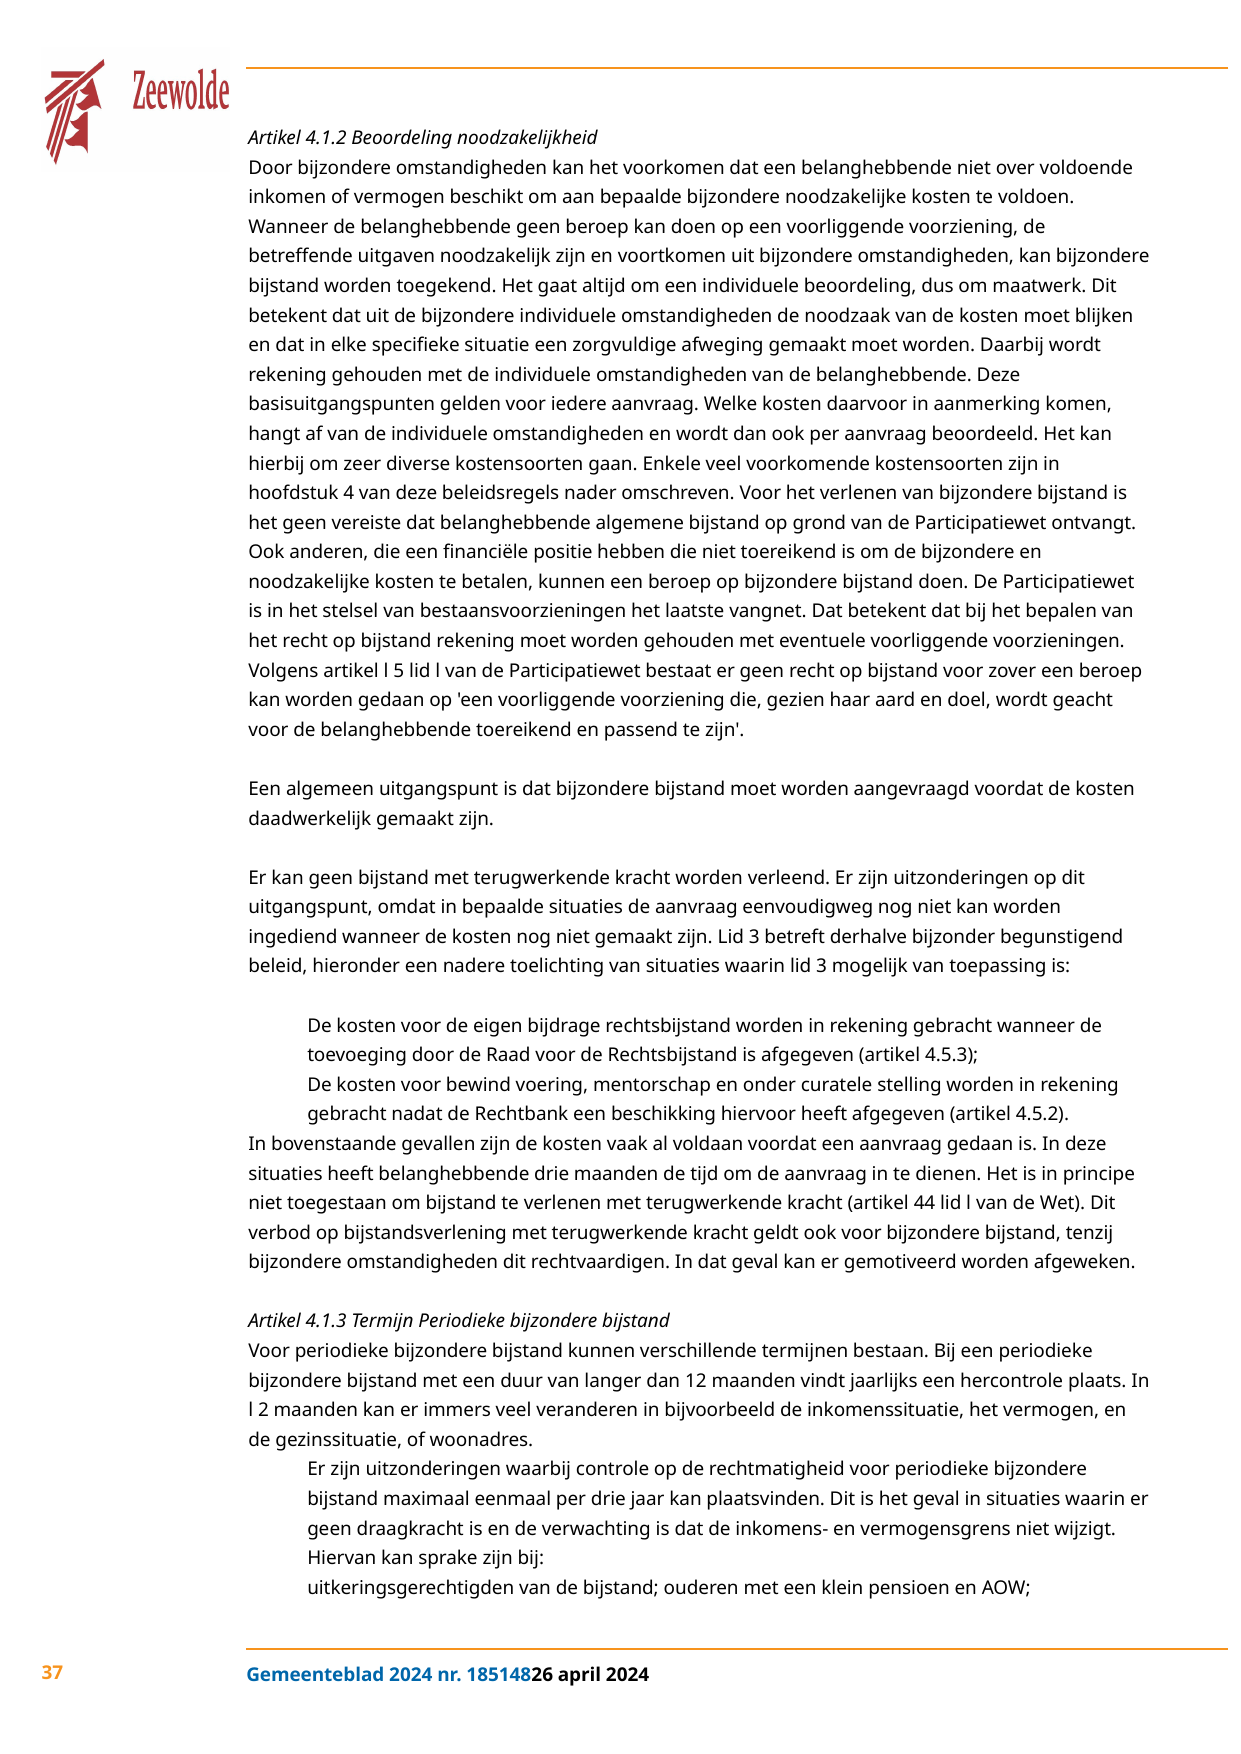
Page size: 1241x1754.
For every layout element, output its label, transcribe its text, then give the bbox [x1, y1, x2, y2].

text Artikel 4.1.2 Beoordeling noodzakelijkheid [248, 124, 1152, 150]
text Voor periodieke bijzondere bijstand kunnen verschillende termijnen bestaan. Bij een periodieke bijzondere bijstand met een duur van langer dan 12 maanden vindt jaarlijks een hercontrole plaats. In l 2 maanden kan er immers veel veranderen in bijvoorbeeld de inkomenssituatie, het vermogen, en de gezinssituatie, of woonadres. [248, 1337, 1152, 1452]
picture [41, 47, 231, 172]
text Artikel 4.1.3 Termijn Periodieke bijzondere bijstand [248, 1308, 1152, 1333]
list uitkeringsgerechtigden van de bijstand; ouderen met een klein pensioen en AOW; [248, 1574, 1152, 1600]
list Er zijn uitzonderingen waarbij controle op de rechtmatigheid voor periodieke bijzondere bijstand maximaal eenmaal per drie jaar kan plaatsvinden. Dit is het geval in situaties waarin er geen draagkracht is en de verwachting is dat de inkomens- en vermogensgrens niet wijzigt. Hiervan kan sprake zijn bij: [248, 1456, 1152, 1570]
list De kosten voor de eigen bijdrage rechtsbijstand worden in rekening gebracht wanneer de toevoeging door de Raad voor de Rechtsbijstand is afgegeven (artikel 4.5.3); [248, 1012, 1152, 1067]
text Een algemeen uitgangspunt is dat bijzondere bijstand moet worden aangevraagd voordat de kosten daadwerkelijk gemaakt zijn. [248, 775, 1152, 831]
text In bovenstaande gevallen zijn de kosten vaak al voldaan voordat een aanvraag gedaan is. In deze situaties heeft belanghebbende drie maanden de tijd om de aanvraag in te dienen. Het is in principe niet toegestaan om bijstand te verlenen met terugwerkende kracht (artikel 44 lid l van de Wet). Dit verbod op bijstandsverlening met terugwerkende kracht geldt ook voor bijzondere bijstand, tenzij bijzondere omstandigheden dit rechtvaardigen. In dat geval kan er gemotiveerd worden afgeweken. [248, 1130, 1152, 1274]
list De kosten voor bewind voering, mentorschap en onder curatele stelling worden in rekening gebracht nadat de Rechtbank een beschikking hiervoor heeft afgegeven (artikel 4.5.2). [248, 1071, 1152, 1126]
text Door bijzondere omstandigheden kan het voorkomen dat een belanghebbende niet over voldoende inkomen of vermogen beschikt om aan bepaalde bijzondere noodzakelijke kosten te voldoen. Wanneer de belanghebbende geen beroep kan doen op een voorliggende voorziening, de betreffende uitgaven noodzakelijk zijn en voortkomen uit bijzondere omstandigheden, kan bijzondere bijstand worden toegekend. Het gaat altijd om een individuele beoordeling, dus om maatwerk. Dit betekent dat uit de bijzondere individuele omstandigheden de noodzaak van de kosten moet blijken en dat in elke specifieke situatie een zorgvuldige afweging gemaakt moet worden. Daarbij wordt rekening gehouden met de individuele omstandigheden van de belanghebbende. Deze basisuitgangspunten gelden voor iedere aanvraag. Welke kosten daarvoor in aanmerking komen, hangt af van de individuele omstandigheden en wordt dan ook per aanvraag beoordeeld. Het kan hierbij om zeer diverse kostensoorten gaan. Enkele veel voorkomende kostensoorten zijn in hoofdstuk 4 van deze beleidsregels nader omschreven. Voor het verlenen van bijzondere bijstand is het geen vereiste dat belanghebbende algemene bijstand op grond van de Participatiewet ontvangt. Ook anderen, die een financiële positie hebben die niet toereikend is om de bijzondere en noodzakelijke kosten te betalen, kunnen een beroep op bijzondere bijstand doen. De Participatiewet is in het stelsel van bestaansvoorzieningen het laatste vangnet. Dat betekent dat bij het bepalen van het recht op bijstand rekening moet worden gehouden met eventuele voorliggende voorzieningen. Volgens artikel l 5 lid l van de Participatiewet bestaat er geen recht op bijstand voor zover een beroep kan worden gedaan op 'een voorliggende voorziening die, gezien haar aard en doel, wordt geacht voor de belanghebbende toereikend en passend te zijn'. [248, 154, 1152, 742]
text Er kan geen bijstand met terugwerkende kracht worden verleend. Er zijn uitzonderingen op dit uitgangspunt, omdat in bepaalde situaties de aanvraag eenvoudigweg nog niet kan worden ingediend wanneer de kosten nog niet gemaakt zijn. Lid 3 betreft derhalve bijzonder begunstigend beleid, hieronder een nadere toelichting van situaties waarin lid 3 mogelijk van toepassing is: [248, 864, 1152, 978]
